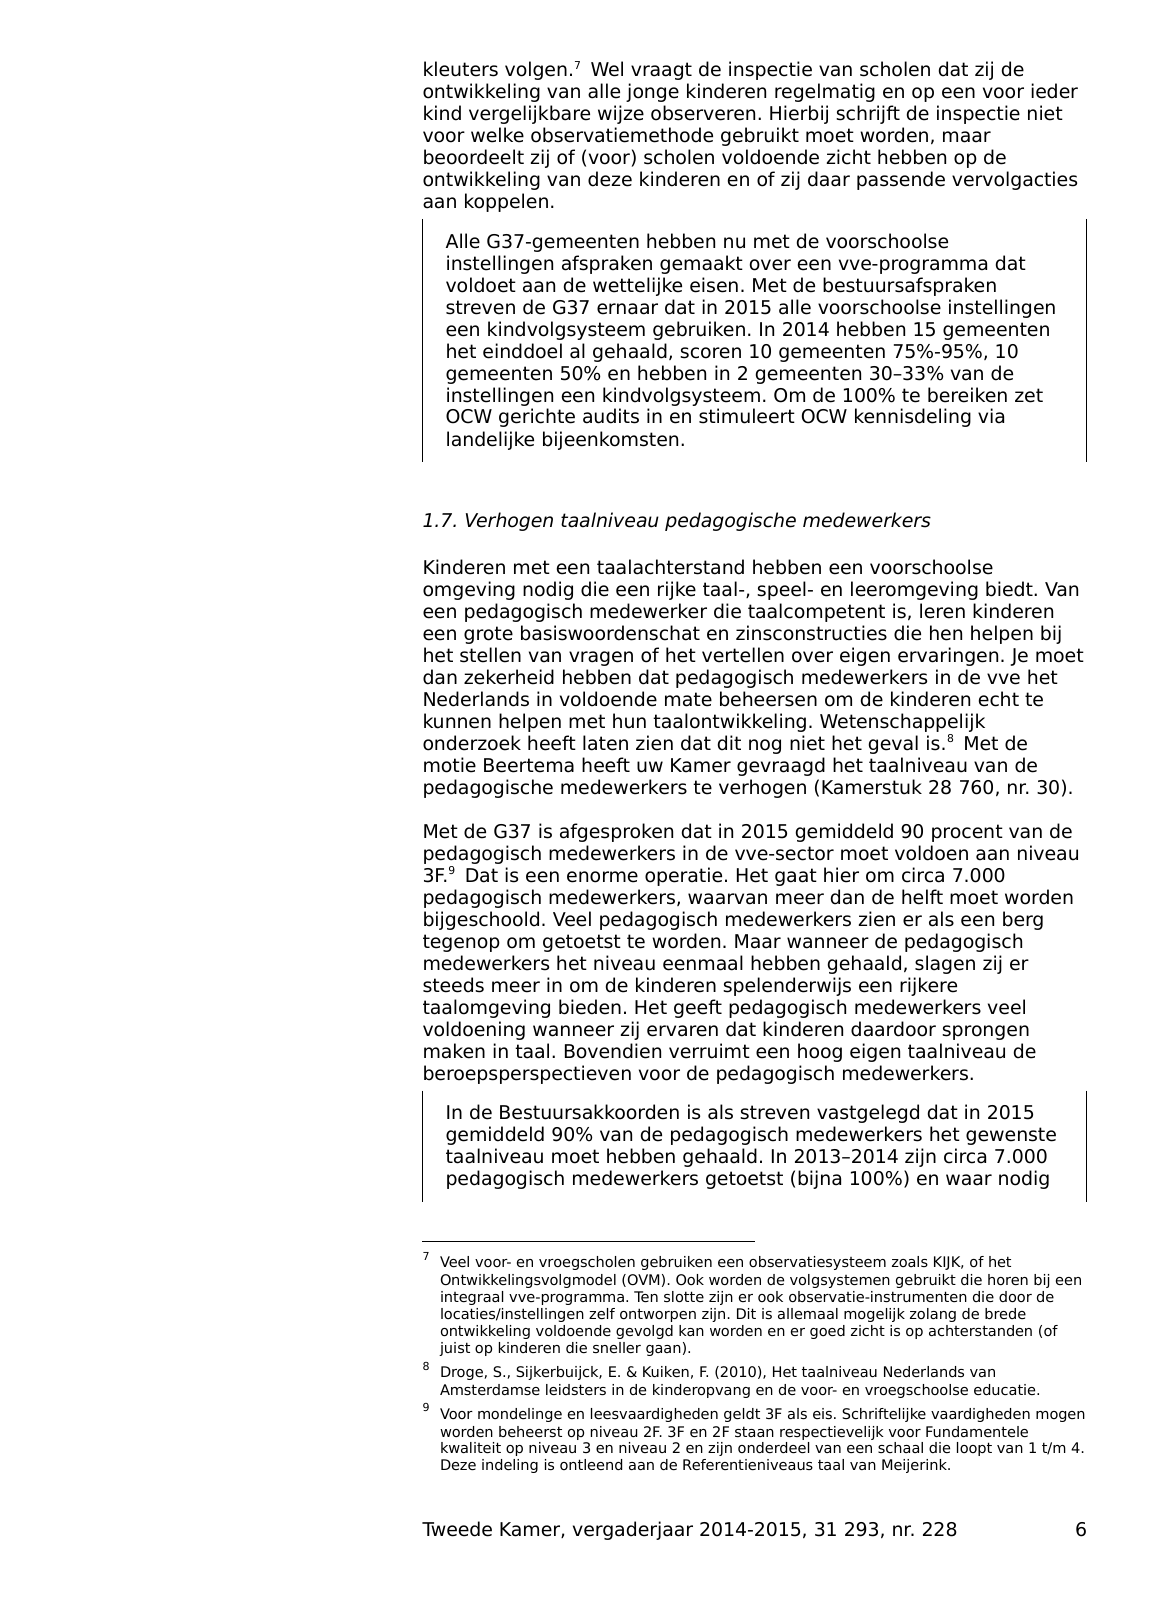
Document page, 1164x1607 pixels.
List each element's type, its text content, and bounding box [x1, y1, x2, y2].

text Veel voor- en vroegscholen gebruiken een observatiesysteem zoals KIJK, of het Ontwikkelingsvolgmodel (OVM). Ook worden de volgsystemen gebruikt die horen bij een integraal vve-programma. Ten slotte zijn er ook observatie-instrumenten die door de locaties/instellingen zelf ontworpen zijn. Dit is allemaal mogelijk zolang de brede ontwikkeling voldoende gevolgd kan worden en er goed zicht is op achterstanden (of juist op kinderen die sneller gaan). [422, 1250, 1087, 1357]
text Met de G37 is afgesproken dat in 2015 gemiddeld 90 procent van de pedagogisch medewerkers in de vve-sector moet voldoen aan niveau 3F. Dat is een enorme operatie. Het gaat hier om circa 7.000 pedagogisch medewerkers, waarvan meer dan de helft moet worden bijgeschoold. Veel pedagogisch medewerkers zien er als een berg tegenop om getoetst te worden. Maar wanneer de pedagogisch medewerkers het niveau eenmaal hebben gehaald, slagen zij er steeds meer in om de kinderen spelenderwijs een rijkere taalomgeving bieden. Het geeft pedagogisch medewerkers veel voldoening wanneer zij ervaren dat kinderen daardoor sprongen maken in taal. Bovendien verruimt een hoog eigen taalniveau de beroepsperspectieven voor de pedagogisch medewerkers. [422, 821, 1087, 1084]
text kleuters volgen. Wel vraagt de inspectie van scholen dat zij de ontwikkeling van alle jonge kinderen regelmatig en op een voor ieder kind vergelijkbare wijze observeren. Hierbij schrijft de inspectie niet voor welke observatiemethode gebruikt moet worden, maar beoordeelt zij of (voor) scholen voldoende zicht hebben op de ontwikkeling van deze kinderen en of zij daar passende vervolgacties aan koppelen. [422, 59, 1087, 213]
text Droge, S., Sijkerbuijck, E. & Kuiken, F. (2010), Het taalniveau Nederlands van Amsterdamse leidsters in de kinderopvang en de voor- en vroegschoolse educatie. [422, 1360, 1087, 1399]
text Kinderen met een taalachterstand hebben een voorschoolse omgeving nodig die een rijke taal-, speel- en leeromgeving biedt. Van een pedagogisch medewerker die taalcompetent is, leren kinderen een grote basiswoordenschat en zinsconstructies die hen helpen bij het stellen van vragen of het vertellen over eigen ervaringen. Je moet dan zekerheid hebben dat pedagogisch medewerkers in de vve het Nederlands in voldoende mate beheersen om de kinderen echt te kunnen helpen met hun taalontwikkeling. Wetenschappelijk onderzoek heeft laten zien dat dit nog niet het geval is. Met de motie Beertema heeft uw Kamer gevraagd het taalniveau van de pedagogische medewerkers te verhogen (Kamerstuk 28 760, nr. 30). [422, 557, 1087, 799]
subtitle 1.7. Verhogen taalniveau pedagogische medewerkers [422, 510, 1087, 532]
table_header In de Bestuursakkoorden is als streven vastgelegd dat in 2015 gemiddeld 90% van de pedagogisch medewerkers het gewenste taalniveau moet hebben gehaald. In 2013–2014 zijn circa 7.000 pedagogisch medewerkers getoetst (bijna 100%) en waar nodig [423, 1091, 1086, 1202]
table_header Alle G37-gemeenten hebben nu met de voorschoolse instellingen afspraken gemaakt over een vve-programma dat voldoet aan de wettelijke eisen. Met de bestuursafspraken streven de G37 ernaar dat in 2015 alle voorschoolse instellingen een kindvolgsysteem gebruiken. In 2014 hebben 15 gemeenten het einddoel al gehaald, scoren 10 gemeenten 75%-95%, 10 gemeenten 50% en hebben in 2 gemeenten 30–33% van de instellingen een kindvolgsysteem. Om de 100% te bereiken zet OCW gerichte audits in en stimuleert OCW kennisdeling via landelijke bijeenkomsten. [423, 219, 1086, 462]
text Voor mondelinge en leesvaardigheden geldt 3F als eis. Schriftelijke vaardigheden mogen worden beheerst op niveau 2F. 3F en 2F staan respectievelijk voor Fundamentele kwaliteit op niveau 3 en niveau 2 en zijn onderdeel van een schaal die loopt van 1 t/m 4. Deze indeling is ontleend aan de Referentieniveaus taal van Meijerink. [422, 1402, 1087, 1474]
